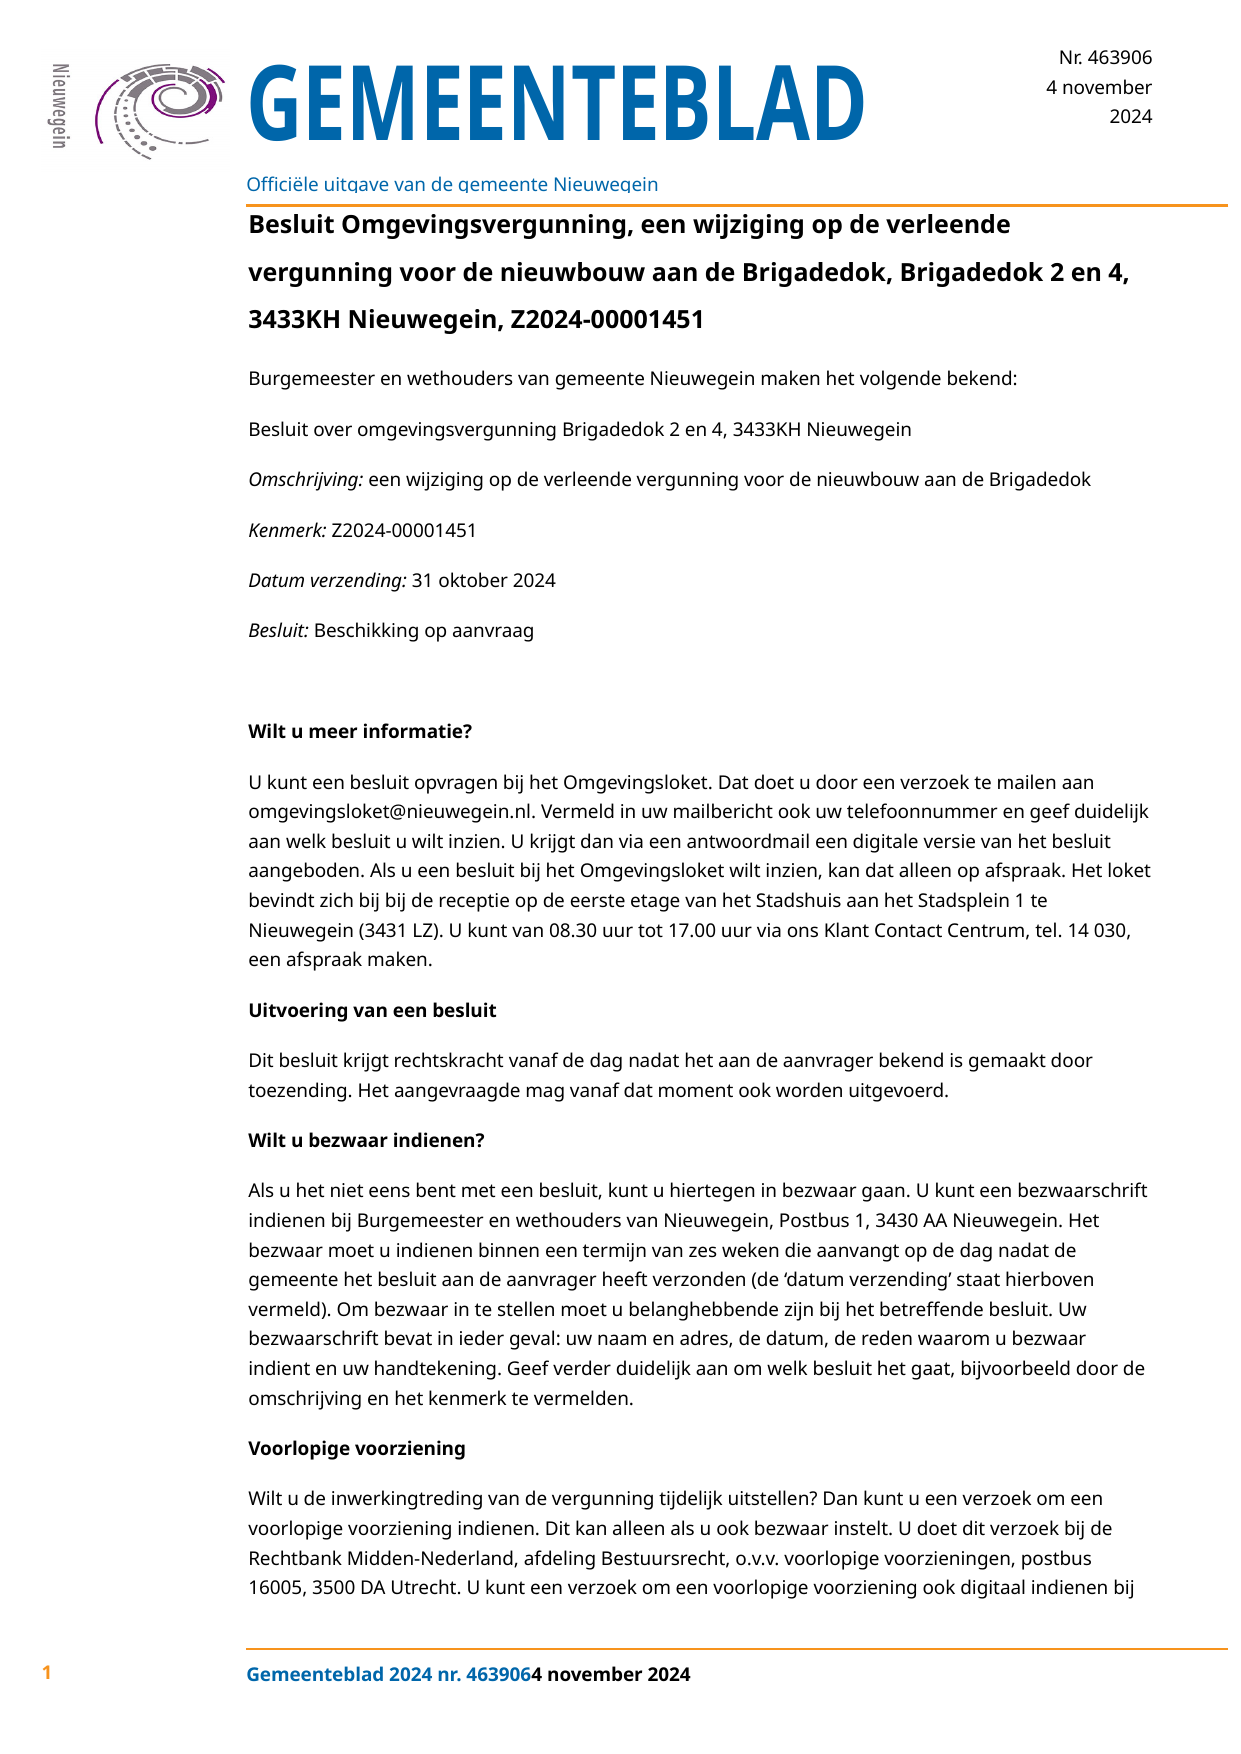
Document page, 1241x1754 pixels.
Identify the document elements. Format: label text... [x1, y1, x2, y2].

text Besluit: Beschikking op aanvraag [248, 618, 1152, 643]
text Datum verzending: 31 oktober 2024 [248, 567, 1152, 593]
text Voorlopige voorziening [248, 1435, 1152, 1461]
text Als u het niet eens bent met een besluit, kunt u hiertegen in bezwaar gaan. U kunt een bezwaarschrift indienen bij Burgemeester en wethouders van Nieuwegein, Postbus 1, 3430 AA Nieuwegein. Het bezwaar moet u indienen binnen een termijn van zes weken die aanvangt op de dag nadat de gemeente het besluit aan de aanvrager heeft verzonden (de ‘datum verzending’ staat hierboven vermeld). Om bezwaar in te stellen moet u belanghebbende zijn bij het betreffende besluit. Uw bezwaarschrift bevat in ieder geval: uw naam en adres, de datum, de reden waarom u bezwaar indient en uw handtekening. Geef verder duidelijk aan om welk besluit het gaat, bijvoorbeeld door de omschrijving en het kenmerk te vermelden. [248, 1178, 1152, 1410]
text Kenmerk: Z2024-00001451 [248, 517, 1152, 542]
text Burgemeester en wethouders van gemeente Nieuwegein maken het volgende bekend: [248, 366, 1152, 391]
text Wilt u de inwerkingtreding van de vergunning tijdelijk uitstellen? Dan kunt u een verzoek om een voorlopige voorziening indienen. Dit kan alleen als u ook bezwaar instelt. U doet dit verzoek bij de Rechtbank Midden-Nederland, afdeling Bestuursrecht, o.v.v. voorlopige voorzieningen, postbus 16005, 3500 DA Utrecht. U kunt een verzoek om een voorlopige voorziening ook digitaal indienen bij [248, 1486, 1152, 1600]
text Wilt u bezwaar indienen? [248, 1127, 1152, 1153]
picture [41, 47, 231, 172]
text Besluit Omgevingsvergunning, een wijziging op de verleende vergunning voor de nieuwbouw aan de Brigadedok, Brigadedok 2 en 4, 3433KH Nieuwegein, Z2024-00001451 [248, 207, 1152, 336]
text Omschrijving: een wijziging op de verleende vergunning voor de nieuwbouw aan de Brigadedok [248, 466, 1152, 492]
text Besluit over omgevingsvergunning Brigadedok 2 en 4, 3433KH Nieuwegein [248, 416, 1152, 442]
text Wilt u meer informatie? [248, 718, 1152, 744]
text U kunt een besluit opvragen bij het Omgevingsloket. Dat doet u door een verzoek te mailen aan omgevingsloket@nieuwegein.nl. Vermeld in uw mailbericht ook uw telefoonnummer en geef duidelijk aan welk besluit u wilt inzien. U krijgt dan via een antwoordmail een digitale versie van het besluit aangeboden. Als u een besluit bij het Omgevingsloket wilt inzien, kan dat alleen op afspraak. Het loket bevindt zich bij bij de receptie op de eerste etage van het Stadshuis aan het Stadsplein 1 te Nieuwegein (3431 LZ). U kunt van 08.30 uur tot 17.00 uur via ons Klant Contact Centrum, tel. 14 030, een afspraak maken. [248, 769, 1152, 972]
text Dit besluit krijgt rechtskracht vanaf de dag nadat het aan de aanvrager bekend is gemaakt door toezending. Het aangevraagde mag vanaf dat moment ook worden uitgevoerd. [248, 1047, 1152, 1102]
text Uitvoering van een besluit [248, 997, 1152, 1022]
